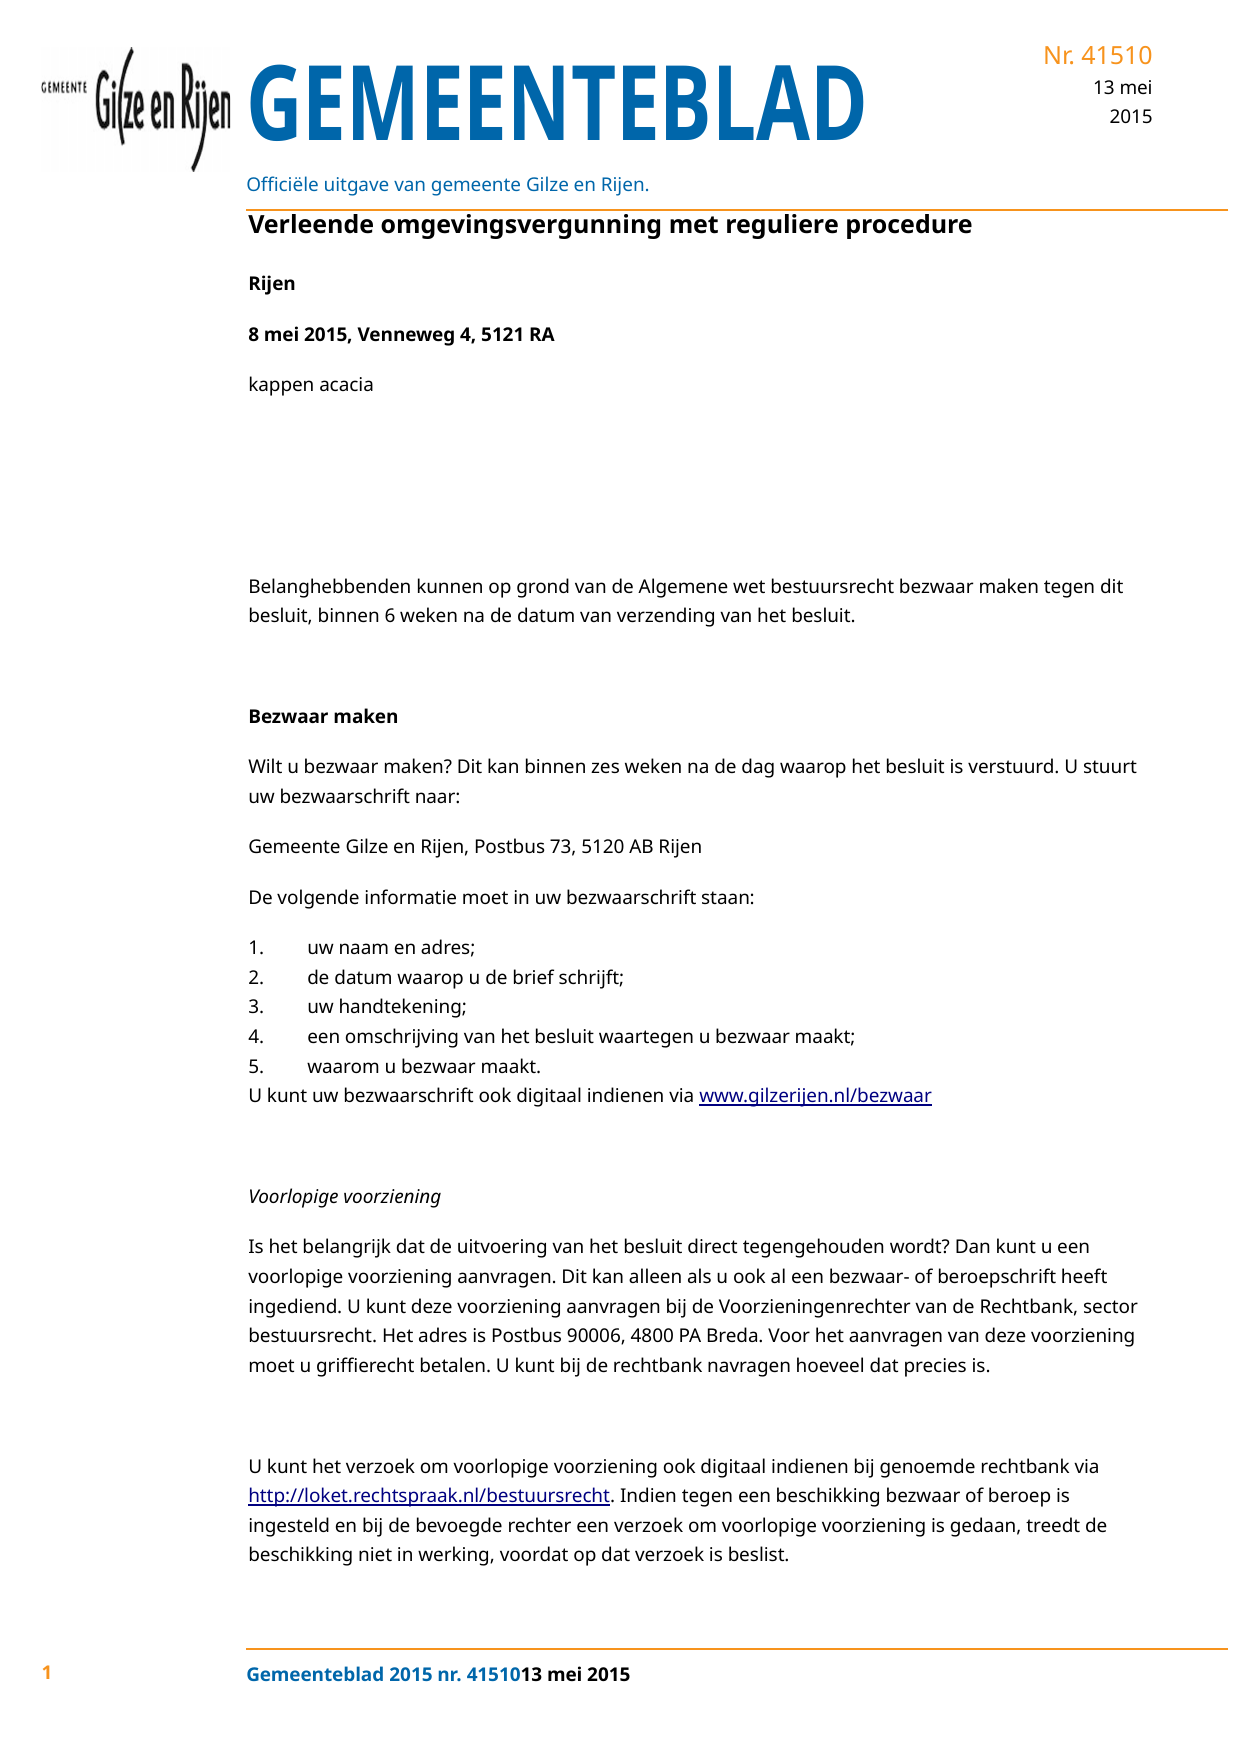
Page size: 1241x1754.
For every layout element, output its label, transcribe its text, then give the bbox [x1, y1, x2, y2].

text Wilt u bezwaar maken? Dit kan binnen zes weken na de dag waarop het besluit is verstuurd. U stuurt uw bezwaarschrift naar: [248, 754, 1152, 809]
text De volgende informatie moet in uw bezwaarschrift staan: [248, 884, 1152, 910]
list uw handtekening; [248, 994, 1152, 1019]
text U kunt uw bezwaarschrift ook digitaal indienen via www.gilzerijen.nl/bezwaar [248, 1082, 1152, 1108]
list waarom u bezwaar maakt. [248, 1053, 1152, 1078]
text Gemeente Gilze en Rijen, Postbus 73, 5120 AB Rijen [248, 834, 1152, 859]
text Bezwaar maken [248, 703, 1152, 729]
list een omschrijving van het besluit waartegen u bezwaar maakt; [248, 1023, 1152, 1049]
list de datum waarop u de brief schrijft; [248, 964, 1152, 990]
text Voorlopige voorziening [248, 1183, 1152, 1209]
text 8 mei 2015, Venneweg 4, 5121 RA [248, 321, 1152, 346]
text Belanghebbenden kunnen op grond van de Algemene wet bestuursrecht bezwaar maken tegen dit besluit, binnen 6 weken na de datum van verzending van het besluit. [248, 573, 1152, 628]
text Verleende omgevingsvergunning met reguliere procedure [248, 211, 1152, 241]
list uw naam en adres; [248, 934, 1152, 960]
text U kunt het verzoek om voorlopige voorziening ook digitaal indienen bij genoemde rechtbank via http://loket.rechtspraak.nl/bestuursrecht. Indien tegen een beschikking bezwaar of beroep is ingesteld en bij de bevoegde rechter een verzoek om voorlopige voorziening is gedaan, treedt de beschikking niet in werking, voordat op dat verzoek is beslist. [248, 1453, 1152, 1567]
text Is het belangrijk dat de uitvoering van het besluit direct tegengehouden wordt? Dan kunt u een voorlopige voorziening aanvragen. Dit kan alleen als u ook al een bezwaar- of beroepschrift heeft ingediend. U kunt deze voorziening aanvragen bij de Voorzieningenrechter van de Rechtbank, sector bestuursrecht. Het adres is Postbus 90006, 4800 PA Breda. Voor het aanvragen van deze voorziening moet u griffierecht betalen. U kunt bij de rechtbank navragen hoeveel dat precies is. [248, 1234, 1152, 1378]
text kappen acacia [248, 371, 1152, 397]
text Rijen [248, 270, 1152, 296]
picture [41, 47, 231, 172]
